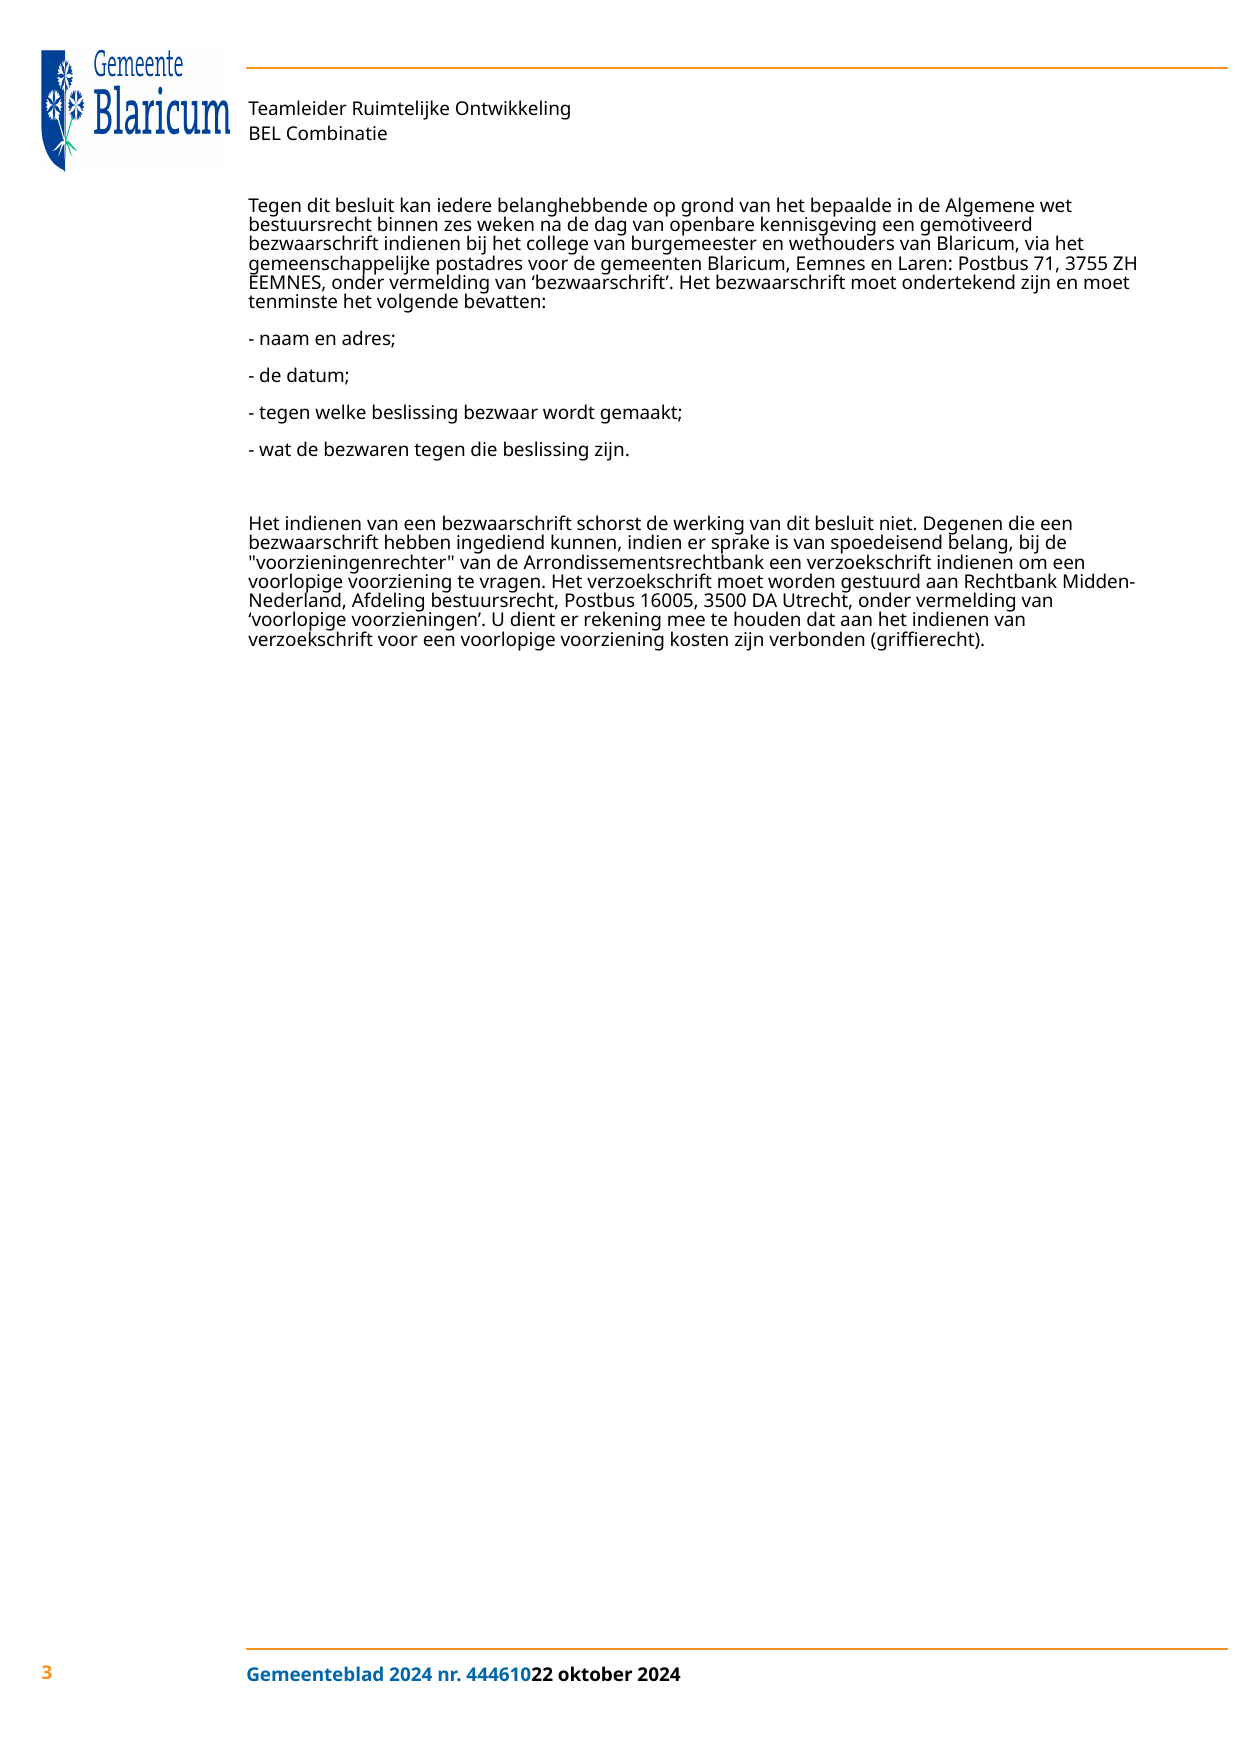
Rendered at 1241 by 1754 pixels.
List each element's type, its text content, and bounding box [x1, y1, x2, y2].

text Het indienen van een bezwaarschrift schorst de werking van dit besluit niet. Degenen die een bezwaarschrift hebben ingediend kunnen, indien er sprake is van spoedeisend belang, bij de "voorzieningenrechter" van de Arrondissementsrechtbank een verzoekschrift indienen om een voorlopige voorziening te vragen. Het verzoekschrift moet worden gestuurd aan Rechtbank Midden-Nederland, Afdeling bestuursrecht, Postbus 16005, 3500 DA Utrecht, onder vermelding van ‘voorlopige voorzieningen’. U dient er rekening mee te houden dat aan het indienen van verzoekschrift voor een voorlopige voorziening kosten zijn verbonden (griffierecht). [248, 515, 1152, 650]
text Tegen dit besluit kan iedere belanghebbende op grond van het bepaalde in de Algemene wet bestuursrecht binnen zes weken na de dag van openbare kennisgeving een gemotiveerd bezwaarschrift indienen bij het college van burgemeester en wethouders van Blaricum, via het gemeenschappelijke postadres voor de gemeenten Blaricum, Eemnes en Laren: Postbus 71, 3755 ZH EEMNES, onder vermelding van ‘bezwaarschrift’. Het bezwaarschrift moet ondertekend zijn en moet tenminste het volgende bevatten: [248, 197, 1152, 312]
text - tegen welke beslissing bezwaar wordt gemaakt; [248, 404, 1152, 423]
text - wat de bezwaren tegen die beslissing zijn. [248, 441, 1152, 460]
text - naam en adres; [248, 330, 1152, 349]
text Teamleider Ruimtelijke Ontwikkeling [248, 95, 1152, 121]
text BEL Combinatie [248, 121, 1152, 146]
picture [41, 47, 231, 172]
text - de datum; [248, 367, 1152, 386]
